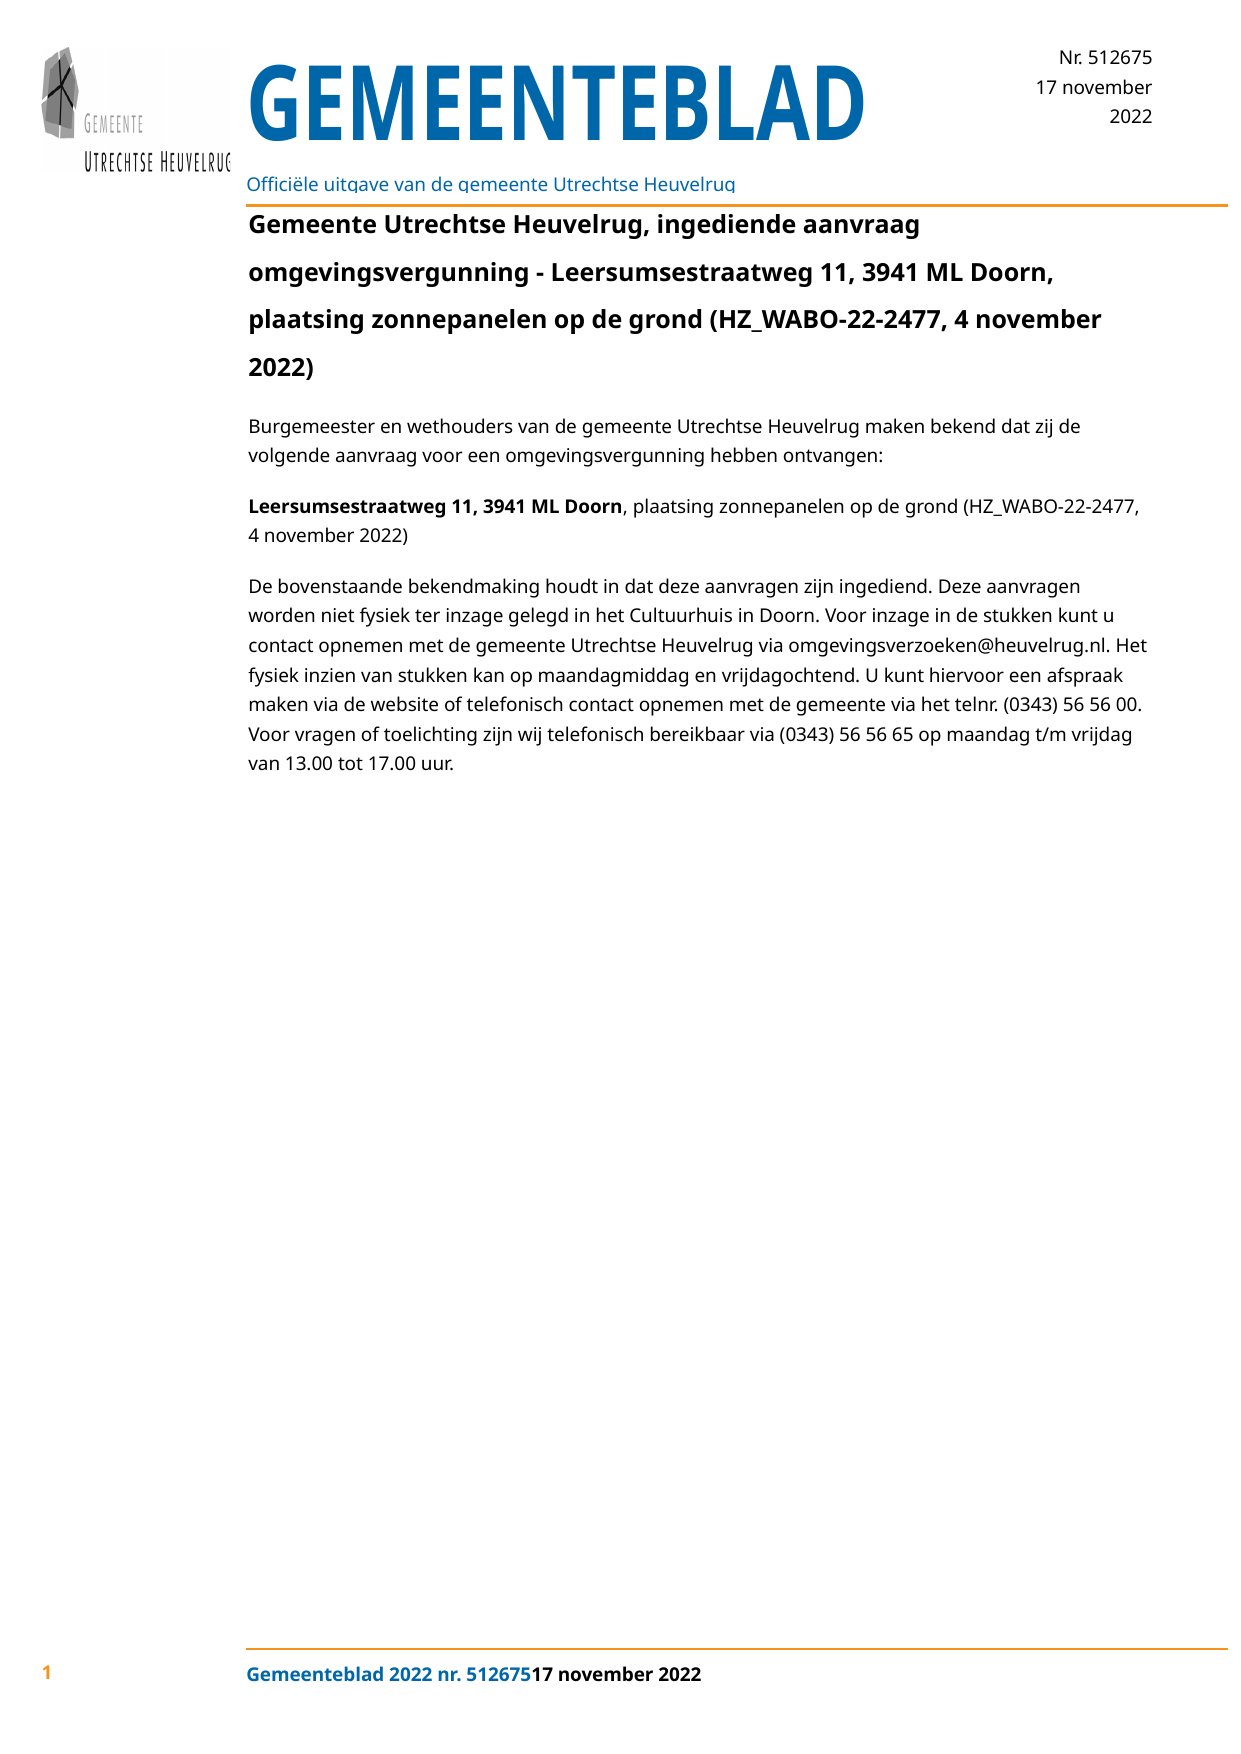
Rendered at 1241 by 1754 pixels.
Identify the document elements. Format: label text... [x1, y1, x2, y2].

text De bovenstaande bekendmaking houdt in dat deze aanvragen zijn ingediend. Deze aanvragen worden niet fysiek ter inzage gelegd in het Cultuurhuis in Doorn. Voor inzage in de stukken kunt u contact opnemen met de gemeente Utrechtse Heuvelrug via omgevingsverzoeken@heuvelrug.nl. Het fysiek inzien van stukken kan op maandagmiddag en vrijdagochtend. U kunt hiervoor een afspraak maken via de website of telefonisch contact opnemen met de gemeente via het telnr. (0343) 56 56 00. Voor vragen of toelichting zijn wij telefonisch bereikbaar via (0343) 56 56 65 op maandag t/m vrijdag van 13.00 tot 17.00 uur. [248, 573, 1152, 776]
picture [41, 47, 231, 172]
text Leersumsestraatweg 11, 3941 ML Doorn, plaatsing zonnepanelen op de grond (HZ_WABO-22-2477, 4 november 2022) [248, 493, 1152, 548]
text Burgemeester en wethouders van de gemeente Utrechtse Heuvelrug maken bekend dat zij de volgende aanvraag voor een omgevingsvergunning hebben ontvangen: [248, 413, 1152, 468]
text Gemeente Utrechtse Heuvelrug, ingediende aanvraag omgevingsvergunning - Leersumsestraatweg 11, 3941 ML Doorn, plaatsing zonnepanelen op de grond (HZ_WABO-22-2477, 4 november 2022) [248, 207, 1152, 384]
